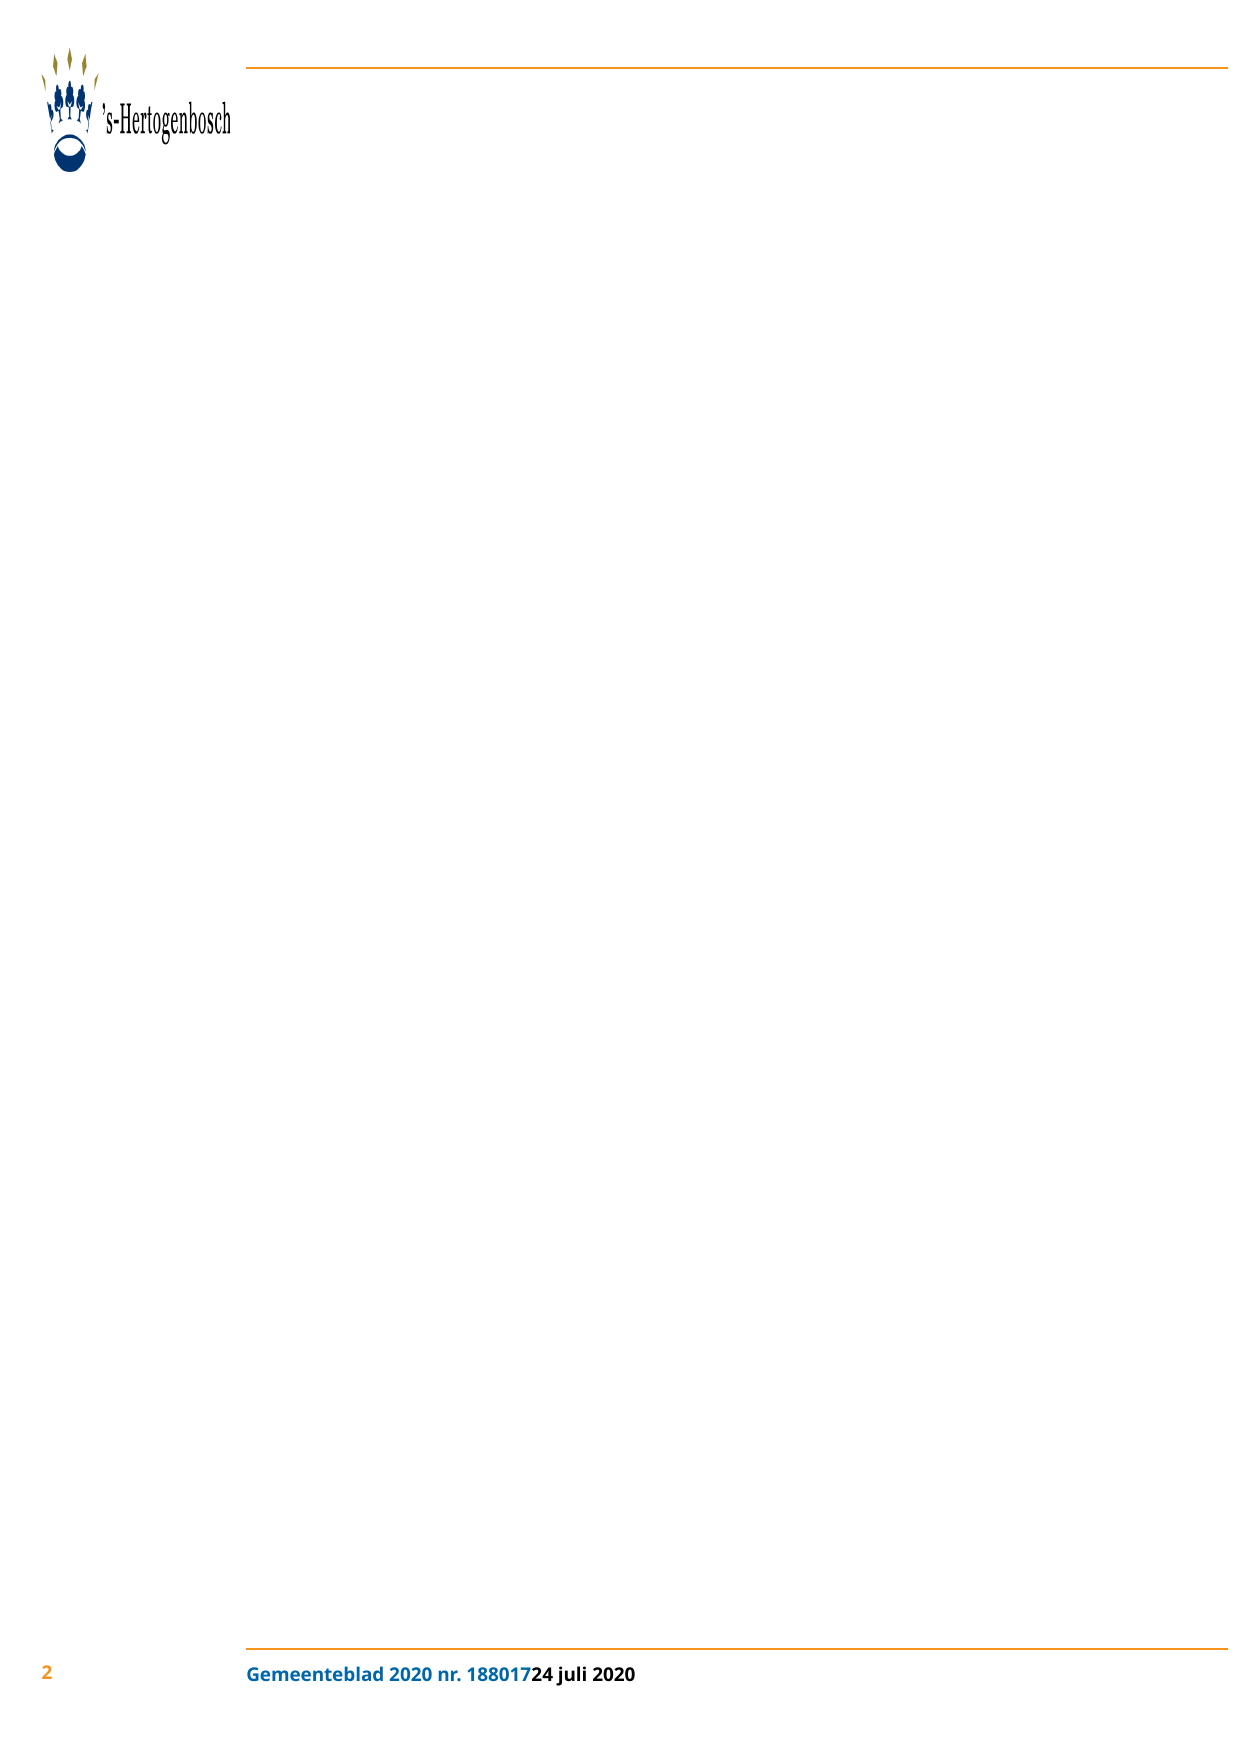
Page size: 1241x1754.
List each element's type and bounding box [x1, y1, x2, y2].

picture [41, 47, 231, 172]
